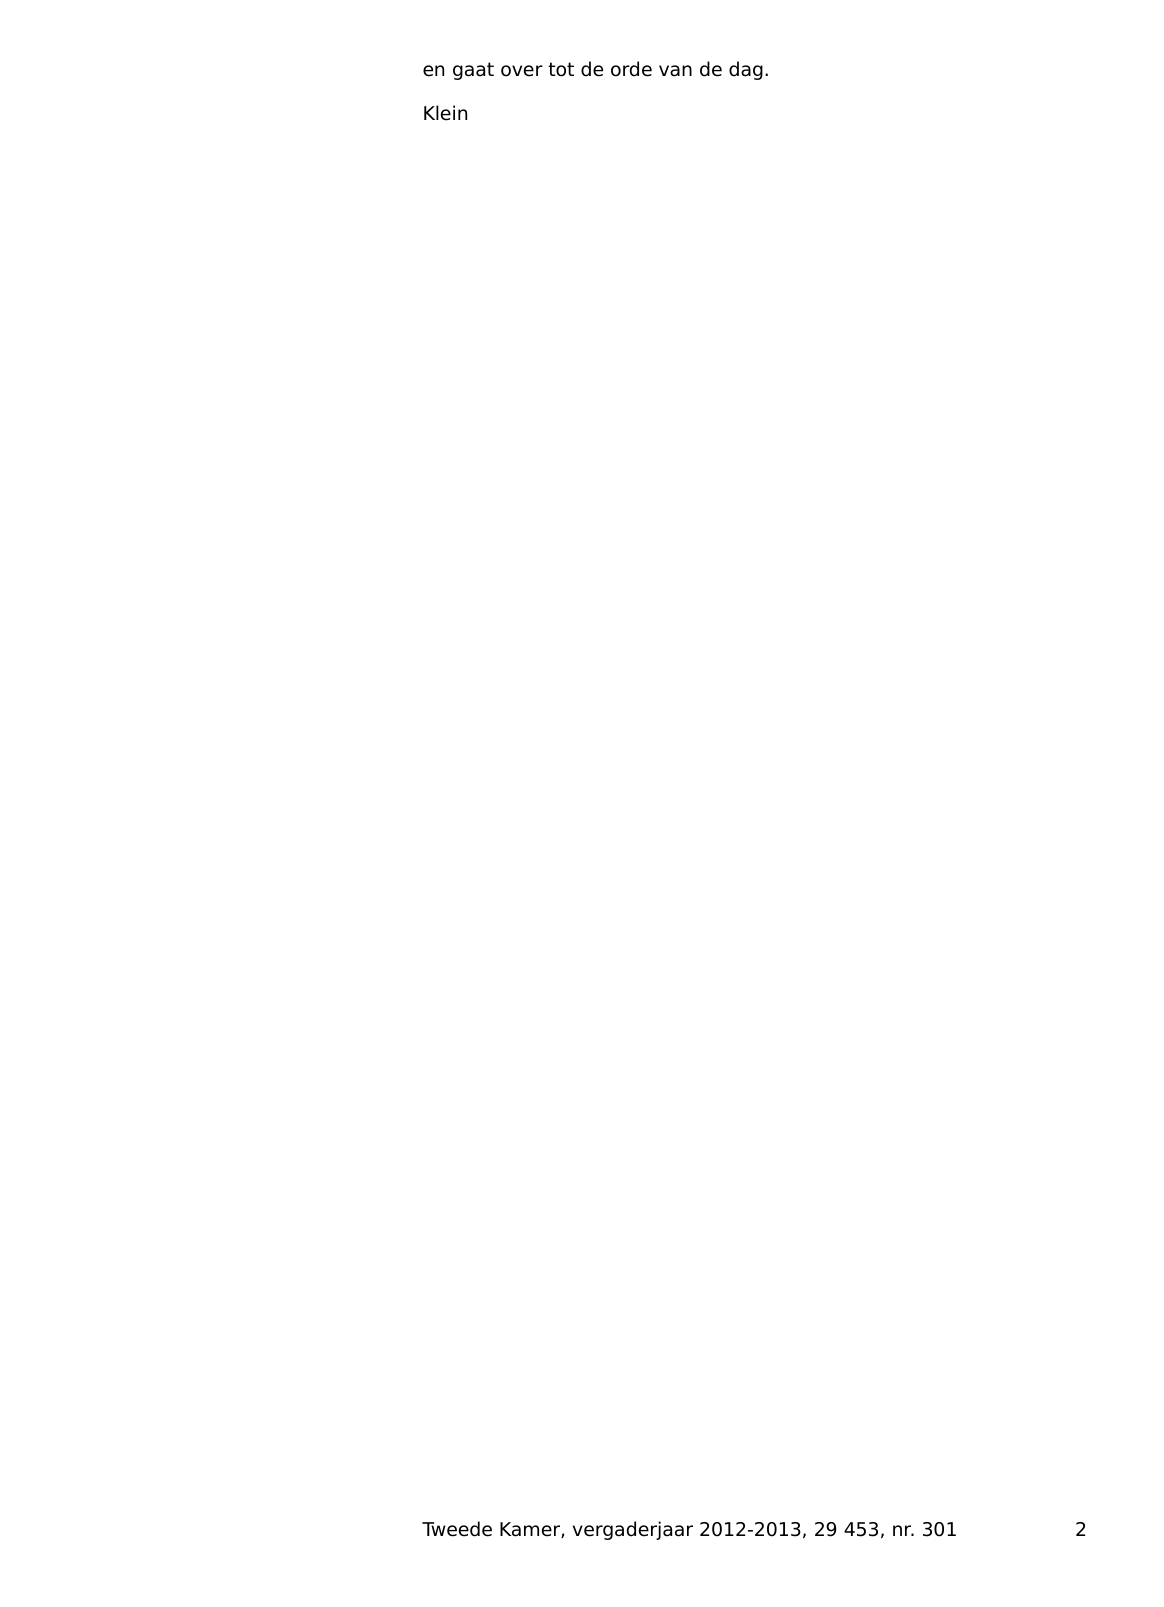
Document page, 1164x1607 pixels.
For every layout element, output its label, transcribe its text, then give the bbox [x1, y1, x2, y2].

text Klein [422, 103, 1087, 125]
text en gaat over tot de orde van de dag. [422, 59, 1087, 81]
